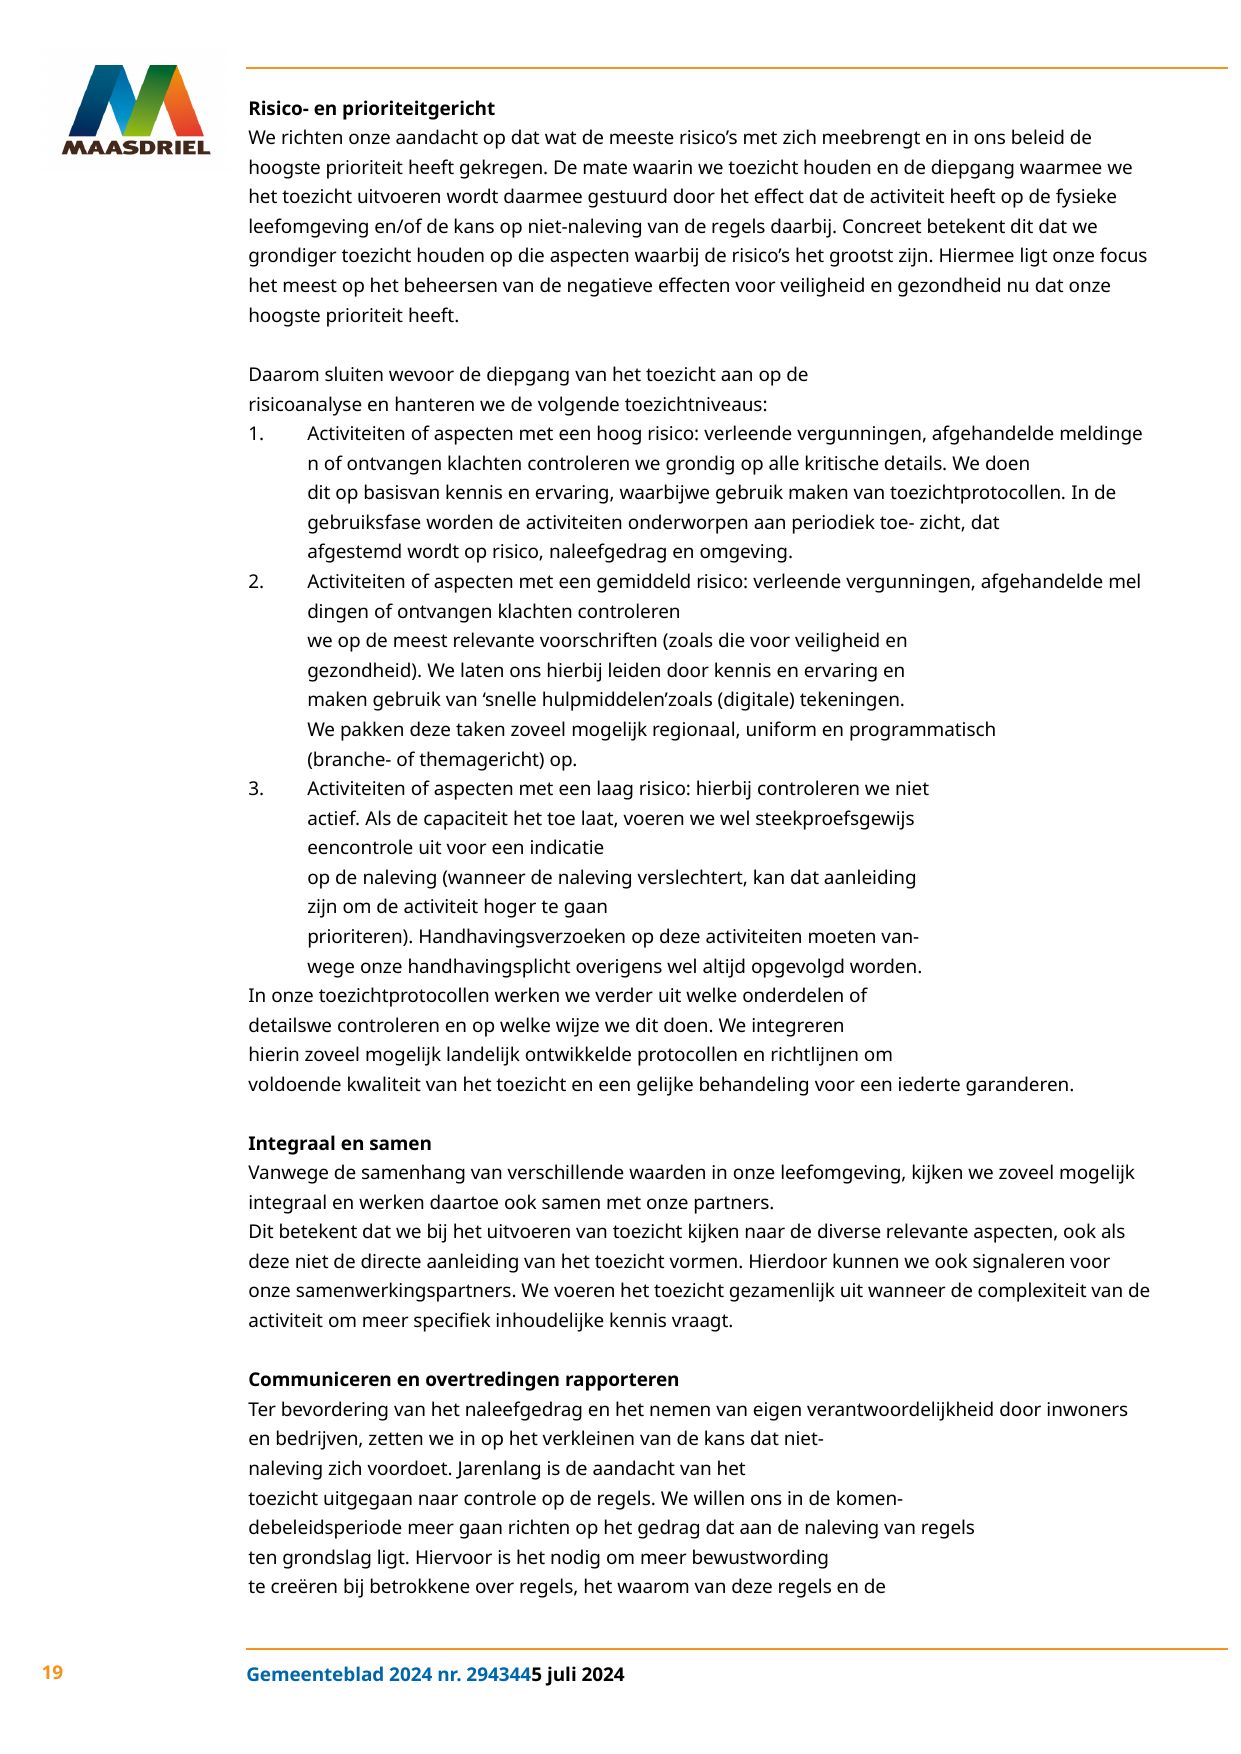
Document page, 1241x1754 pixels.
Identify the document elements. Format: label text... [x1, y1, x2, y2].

picture [41, 47, 231, 172]
text We richten onze aandacht op dat wat de meeste risico’s met zich meebrengt en in ons beleid de hoogste prioriteit heeft gekregen. De mate waarin we toezicht houden en de diepgang waarmee we het toezicht uitvoeren wordt daarmee gestuurd door het effect dat de activiteit heeft op de fysieke leefomgeving en/of de kans op niet-naleving van de regels daarbij. Concreet betekent dit dat we grondiger toezicht houden op die aspecten waarbij de risico’s het grootst zijn. Hiermee ligt onze focus het meest op het beheersen van de negatieve effecten voor veiligheid en gezondheid nu dat onze hoogste prioriteit heeft. [248, 124, 1152, 328]
table_header Daarom sluiten wevoor de diepgang van het toezicht aan op de risicoanalyse en hanteren we de volgende toezichtniveaus: Activiteiten of aspecten met een hoog risico: verleende vergunningen, afgehandelde meldingen of ontvangen klachten controleren we grondig op alle kritische details. We doen dit op basisvan kennis en ervaring, waarbijwe gebruik maken van toezichtprotocollen. In de gebruiksfase worden de activiteiten onderworpen aan periodiek toe- zicht, dat afgestemd wordt op risico, naleefgedrag en omgeving. Activiteiten of aspecten met een gemiddeld risico: verleende vergunningen, afgehandelde meldingen of ontvangen klachten controleren we op de meest relevante voorschriften (zoals die voor veiligheid en gezondheid). We laten ons hierbij leiden door kennis en ervaring en maken gebruik van ‘snelle hulpmiddelen’zoals (digitale) tekeningen. We pakken deze taken zoveel mogelijk regionaal, uniform en programmatisch (branche- of themagericht) op. Activiteiten of aspecten met een laag risico: hierbij controleren we niet actief. Als de capaciteit het toe laat, voeren we wel steekproefsgewijs eencontrole uit voor een indicatie op de naleving (wanneer de naleving verslechtert, kan dat aanleiding zijn om de activiteit hoger te gaan prioriteren). Handhavingsverzoeken op deze activiteiten moeten van- wege onze handhavingsplicht overigens wel altijd opgevolgd worden. In onze toezichtprotocollen werken we verder uit welke onderdelen of detailswe controleren en op welke wijze we dit doen. We integreren hierin zoveel mogelijk landelijk ontwikkelde protocollen en richtlijnen om voldoende kwaliteit van het toezicht en een gelijke behandeling voor een iederte garanderen. [248, 361, 1152, 1097]
text Vanwege de samenhang van verschillende waarden in onze leefomgeving, kijken we zoveel mogelijk integraal en werken daartoe ook samen met onze partners. [248, 1159, 1152, 1214]
text Dit betekent dat we bij het uitvoeren van toezicht kijken naar de diverse relevante aspecten, ook als deze niet de directe aanleiding van het toezicht vormen. Hierdoor kunnen we ook signaleren voor onze samenwerkingspartners. We voeren het toezicht gezamenlijk uit wanneer de complexiteit van de activiteit om meer specifiek inhoudelijke kennis vraagt. [248, 1218, 1152, 1333]
text Integraal en samen [248, 1130, 1152, 1155]
text Risico- en prioriteitgericht [248, 95, 1152, 121]
table_header Communiceren en overtredingen rapporteren Ter bevordering van het naleefgedrag en het nemen van eigen verantwoordelijkheid door inwoners en bedrijven, zetten we in op het verkleinen van de kans dat niet-naleving zich voordoet. Jarenlang is de aandacht van het toezicht uitgegaan naar controle op de regels. We willen ons in de komen- debeleidsperiode meer gaan richten op het gedrag dat aan de naleving van regels ten grondslag ligt. Hiervoor is het nodig om meer bewustwording te creëren bij betrokkene over regels, het waarom van deze regels en de [248, 1366, 1152, 1599]
